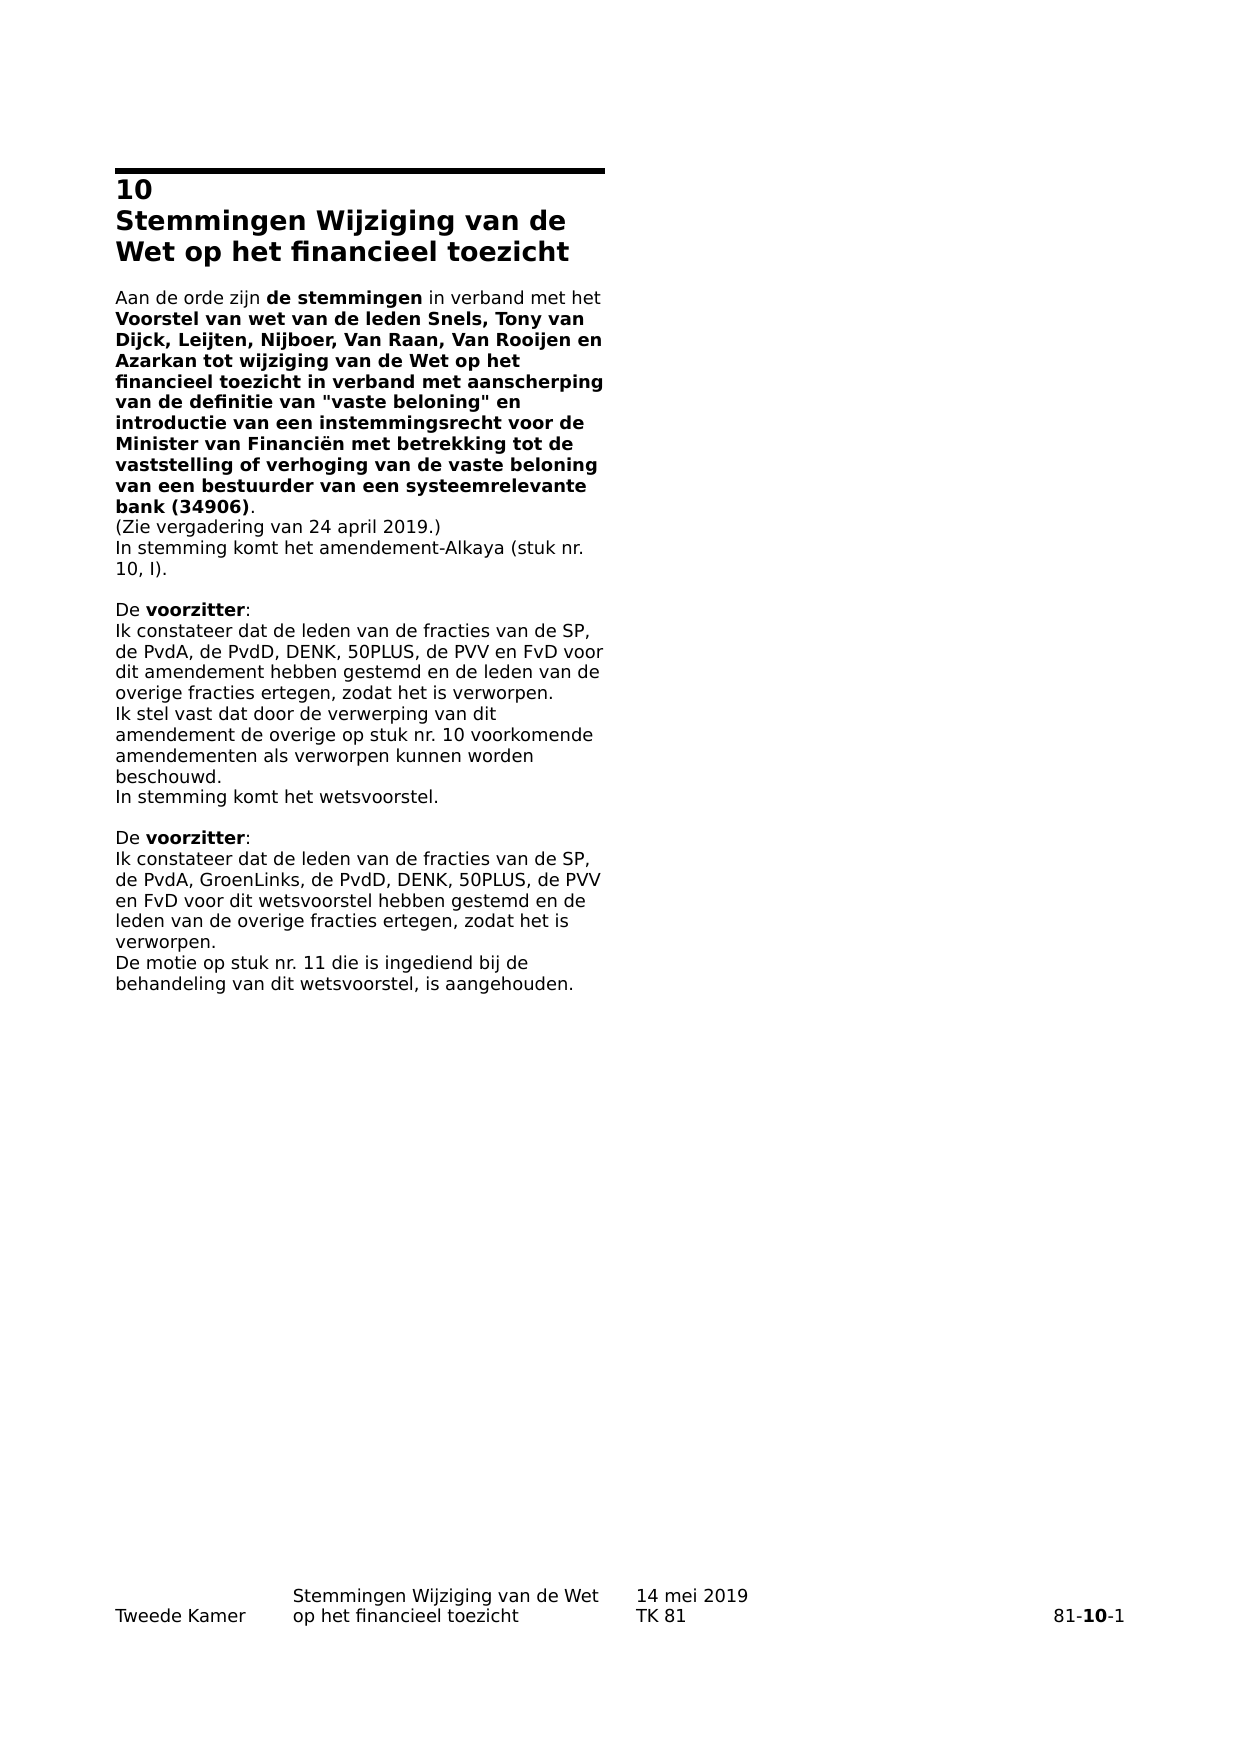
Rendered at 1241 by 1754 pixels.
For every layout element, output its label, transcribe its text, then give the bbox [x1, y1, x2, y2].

text Ik stel vast dat door de verwerping van dit amendement de overige op stuk nr. 10 voorkomende amendementen als verworpen kunnen worden beschouwd. [115, 704, 605, 787]
text De voorzitter: [115, 600, 605, 621]
text (Zie vergadering van 24 april 2019.) [115, 517, 605, 538]
text Ik constateer dat de leden van de fracties van de SP, de PvdA, de PvdD, DENK, 50PLUS, de PVV en FvD voor dit amendement hebben gestemd en de leden van de overige fracties ertegen, zodat het is verworpen. [115, 621, 605, 704]
text Aan de orde zijn de stemmingen in verband met het Voorstel van wet van de leden Snels, Tony van Dijck, Leijten, Nijboer, Van Raan, Van Rooijen en Azarkan tot wijziging van de Wet op het financieel toezicht in verband met aanscherping van de definitie van "vaste beloning" en introductie van een instemmingsrecht voor de Minister van Financiën met betrekking tot de vaststelling of verhoging van de vaste beloning van een bestuurder van een systeemrelevante bank (34906). [115, 288, 605, 517]
text Ik constateer dat de leden van de fracties van de SP, de PvdA, GroenLinks, de PvdD, DENK, 50PLUS, de PVV en FvD voor dit wetsvoorstel hebben gestemd en de leden van de overige fracties ertegen, zodat het is verworpen. [115, 849, 605, 953]
text De voorzitter: [115, 828, 605, 849]
text In stemming komt het amendement-Alkaya (stuk nr. 10, I). [115, 538, 605, 580]
title 10 Stemmingen Wijziging van de Wet op het financieel toezicht [115, 174, 605, 268]
text De motie op stuk nr. 11 die is ingediend bij de behandeling van dit wetsvoorstel, is aangehouden. [115, 953, 605, 994]
text In stemming komt het wetsvoorstel. [115, 787, 605, 808]
